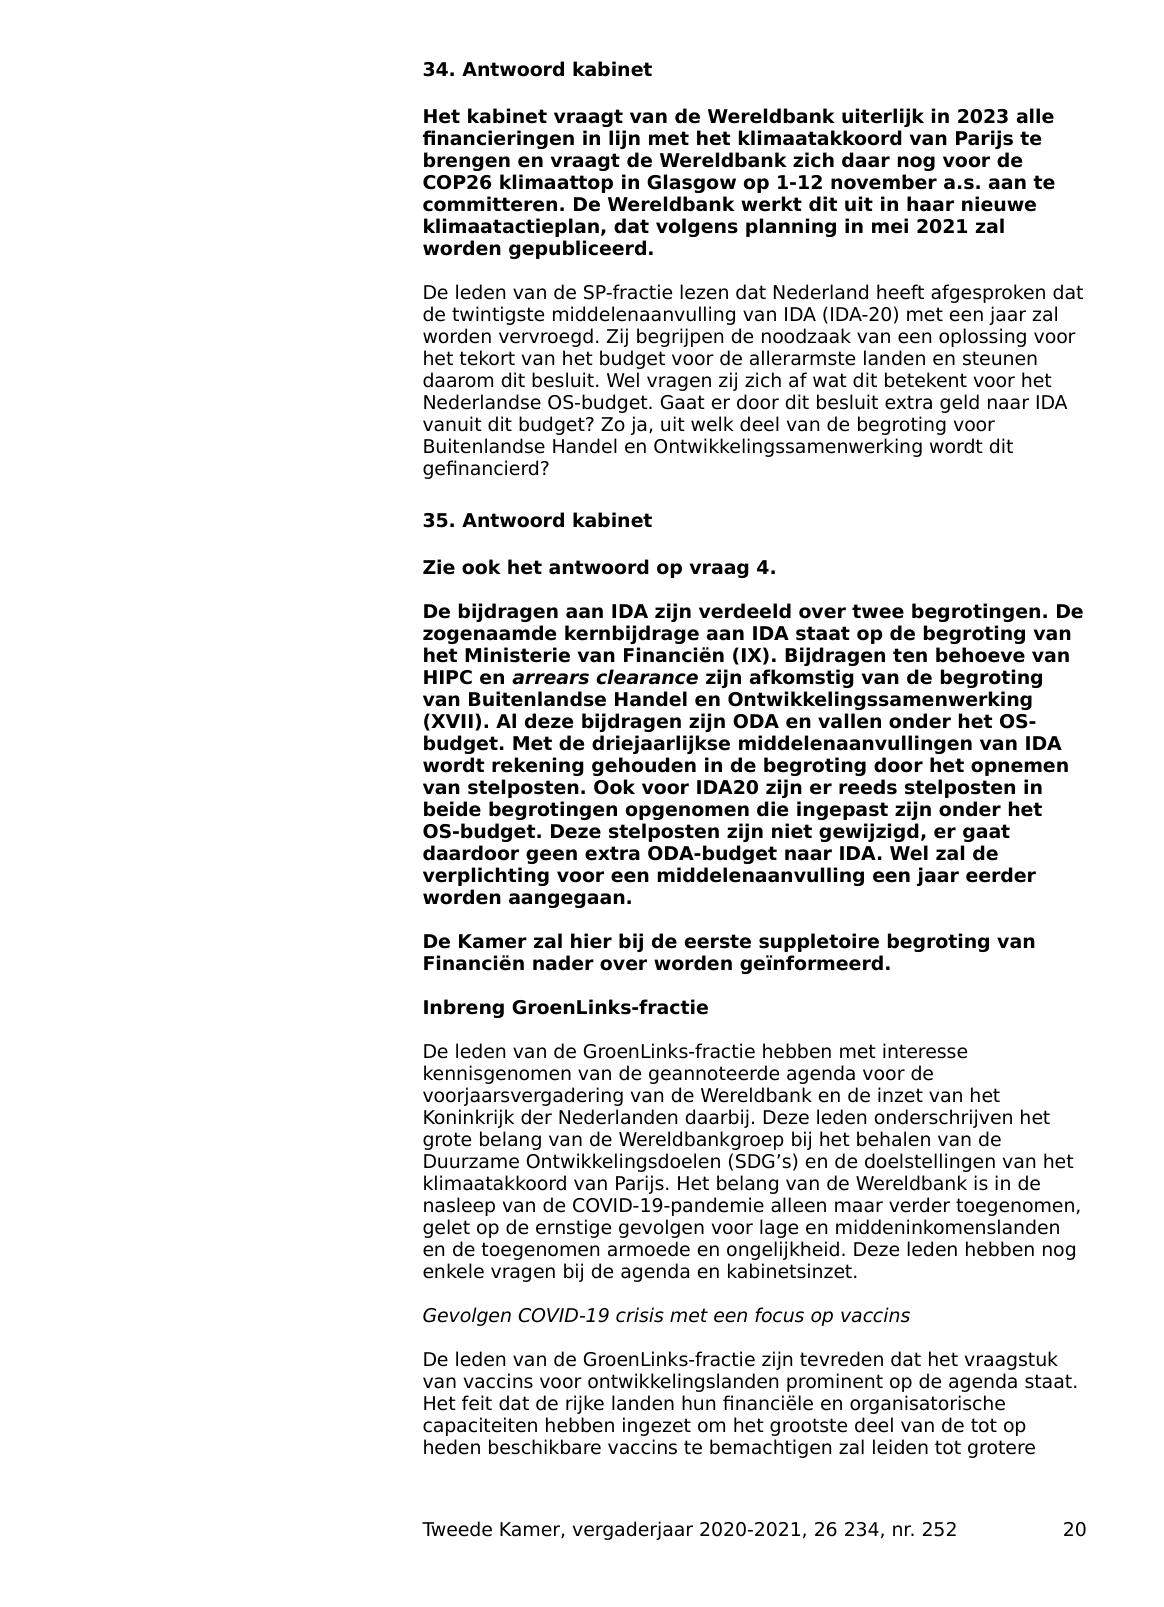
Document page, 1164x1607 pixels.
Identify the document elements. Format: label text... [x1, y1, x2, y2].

subtitle 35. Antwoord kabinet [422, 510, 1087, 532]
text De Kamer zal hier bij de eerste suppletoire begroting van Financiën nader over worden geïnformeerd. [422, 931, 1087, 975]
text De bijdragen aan IDA zijn verdeeld over twee begrotingen. De zogenaamde kernbijdrage aan IDA staat op de begroting van het Ministerie van Financiën (IX). Bijdragen ten behoeve van HIPC en arrears clearance zijn afkomstig van de begroting van Buitenlandse Handel en Ontwikkelingssamenwerking (XVII). Al deze bijdragen zijn ODA en vallen onder het OS-budget. Met de driejaarlijkse middelenaanvullingen van IDA wordt rekening gehouden in de begroting door het opnemen van stelposten. Ook voor IDA20 zijn er reeds stelposten in beide begrotingen opgenomen die ingepast zijn onder het OS-budget. Deze stelposten zijn niet gewijzigd, er gaat daardoor geen extra ODA-budget naar IDA. Wel zal de verplichting voor een middelenaanvulling een jaar eerder worden aangegaan. [422, 601, 1087, 909]
text De leden van de SP-fractie lezen dat Nederland heeft afgesproken dat de twintigste middelenaanvulling van IDA (IDA-20) met een jaar zal worden vervroegd. Zij begrijpen de noodzaak van een oplossing voor het tekort van het budget voor de allerarmste landen en steunen daarom dit besluit. Wel vragen zij zich af wat dit betekent voor het Nederlandse OS-budget. Gaat er door dit besluit extra geld naar IDA vanuit dit budget? Zo ja, uit welk deel van de begroting voor Buitenlandse Handel en Ontwikkelingssamenwerking wordt dit gefinancierd? [422, 282, 1087, 480]
subtitle Gevolgen COVID-19 crisis met een focus op vaccins [422, 1305, 1087, 1327]
text De leden van de GroenLinks-fractie hebben met interesse kennisgenomen van de geannoteerde agenda voor de voorjaarsvergadering van de Wereldbank en de inzet van het Koninkrijk der Nederlanden daarbij. Deze leden onderschrijven het grote belang van de Wereldbankgroep bij het behalen van de Duurzame Ontwikkelingsdoelen (SDG’s) en de doelstellingen van het klimaatakkoord van Parijs. Het belang van de Wereldbank is in de nasleep van de COVID-19-pandemie alleen maar verder toegenomen, gelet op de ernstige gevolgen voor lage en middeninkomenslanden en de toegenomen armoede en ongelijkheid. Deze leden hebben nog enkele vragen bij de agenda en kabinetsinzet. [422, 1041, 1087, 1283]
text Het kabinet vraagt van de Wereldbank uiterlijk in 2023 alle financieringen in lijn met het klimaatakkoord van Parijs te brengen en vraagt de Wereldbank zich daar nog voor de COP26 klimaattop in Glasgow op 1-12 november a.s. aan te committeren. De Wereldbank werkt dit uit in haar nieuwe klimaatactieplan, dat volgens planning in mei 2021 zal worden gepubliceerd. [422, 106, 1087, 260]
text Zie ook het antwoord op vraag 4. [422, 557, 1087, 579]
subtitle 34. Antwoord kabinet [422, 59, 1087, 81]
text De leden van de GroenLinks-fractie zijn tevreden dat het vraagstuk van vaccins voor ontwikkelingslanden prominent op de agenda staat. Het feit dat de rijke landen hun financiële en organisatorische capaciteiten hebben ingezet om het grootste deel van de tot op heden beschikbare vaccins te bemachtigen zal leiden tot grotere [422, 1349, 1087, 1459]
subtitle Inbreng GroenLinks-fractie [422, 997, 1087, 1019]
